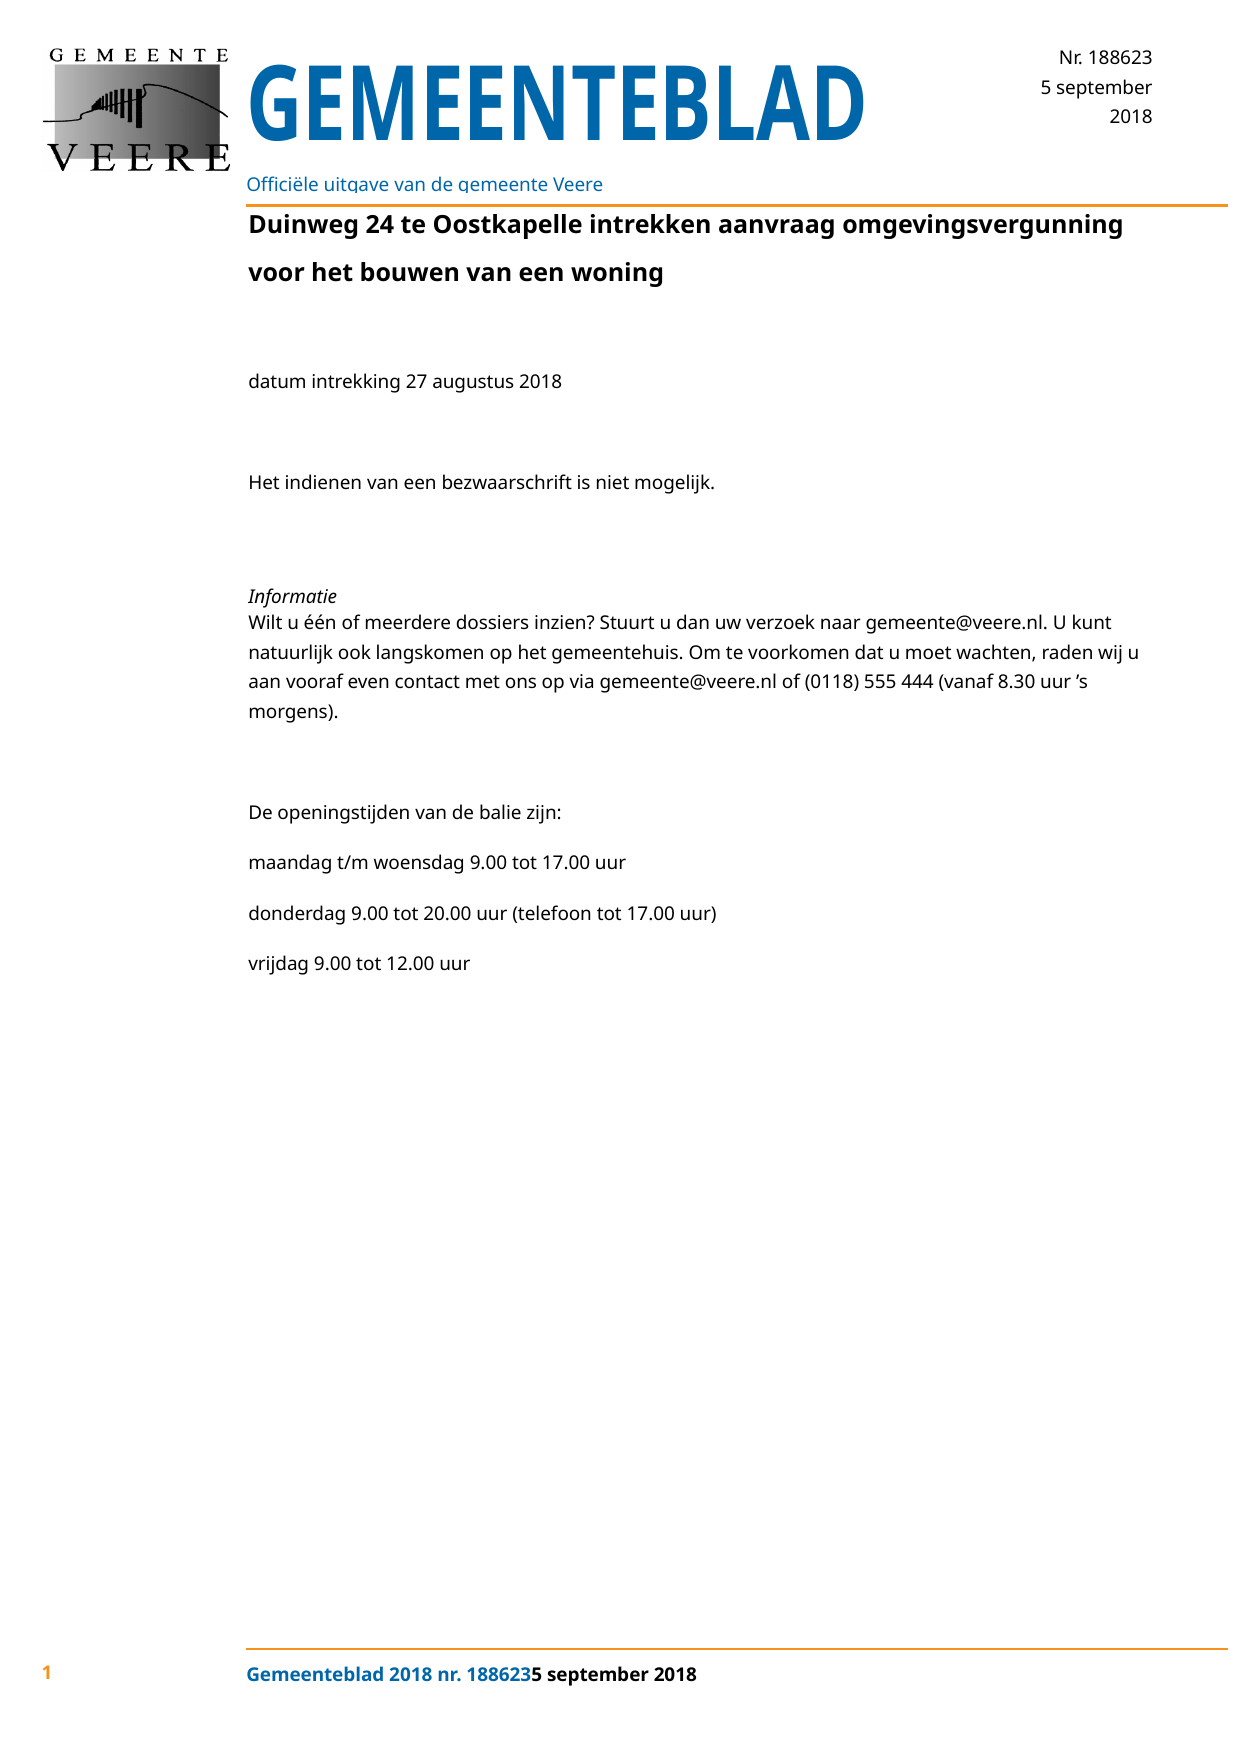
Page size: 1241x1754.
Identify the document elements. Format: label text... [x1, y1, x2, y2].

picture [41, 47, 231, 172]
text vrijdag 9.00 tot 12.00 uur [248, 950, 1152, 976]
text Het indienen van een bezwaarschrift is niet mogelijk. [248, 469, 1152, 495]
text Informatie [248, 583, 1152, 609]
text datum intrekking 27 augustus 2018 [248, 368, 1152, 394]
text De openingstijden van de balie zijn: [248, 799, 1152, 824]
text donderdag 9.00 tot 20.00 uur (telefoon tot 17.00 uur) [248, 900, 1152, 925]
text maandag t/m woensdag 9.00 tot 17.00 uur [248, 849, 1152, 875]
text Duinweg 24 te Oostkapelle intrekken aanvraag omgevingsvergunning voor het bouwen van een woning [248, 207, 1152, 288]
text Wilt u één of meerdere dossiers inzien? Stuurt u dan uw verzoek naar gemeente@veere.nl. U kunt natuurlijk ook langskomen op het gemeentehuis. Om te voorkomen dat u moet wachten, raden wij u aan vooraf even contact met ons op via gemeente@veere.nl of (0118) 555 444 (vanaf 8.30 uur ’s morgens). [248, 609, 1152, 724]
